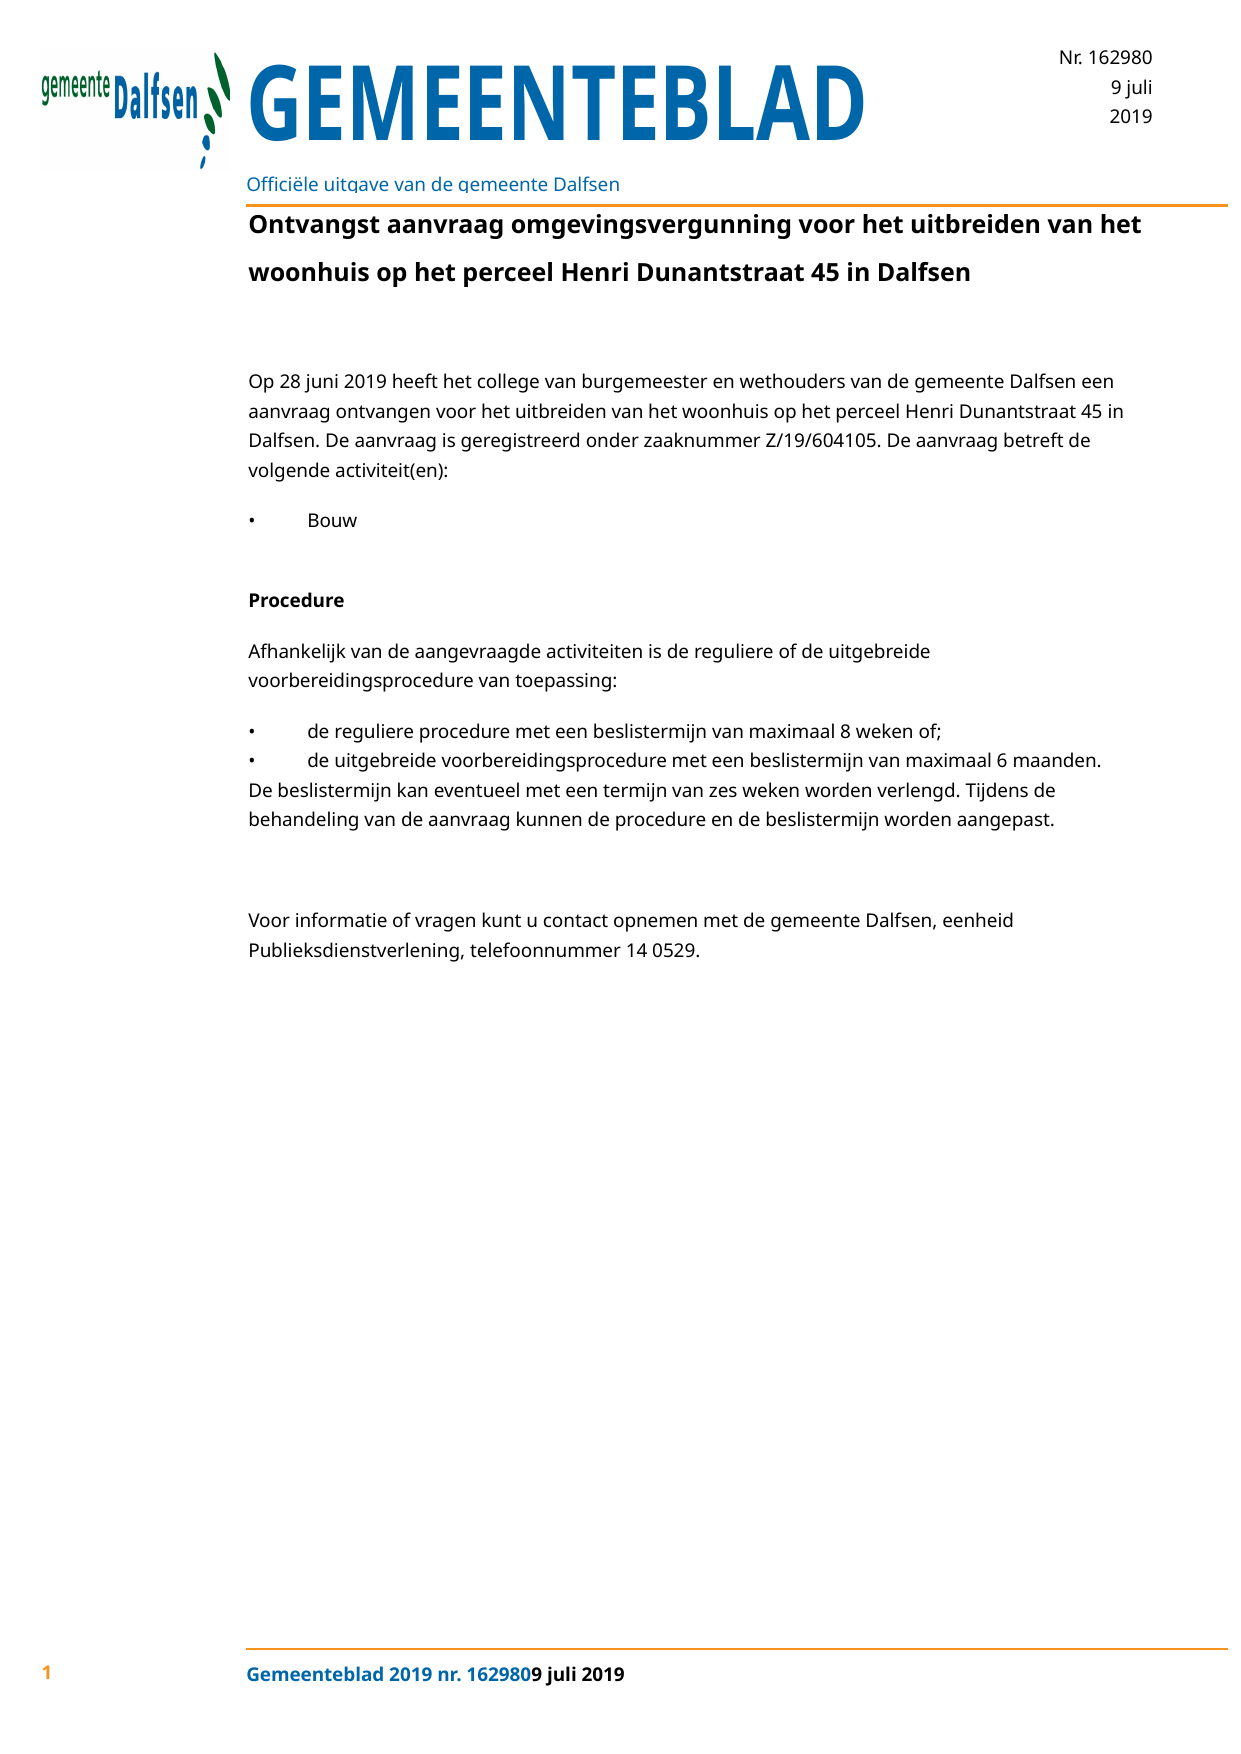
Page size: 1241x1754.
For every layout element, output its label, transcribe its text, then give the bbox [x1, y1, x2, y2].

text Ontvangst aanvraag omgevingsvergunning voor het uitbreiden van het woonhuis op het perceel Henri Dunantstraat 45 in Dalfsen [248, 207, 1152, 288]
list de uitgebreide voorbereidingsprocedure met een beslistermijn van maximaal 6 maanden. [248, 747, 1152, 773]
text Voor informatie of vragen kunt u contact opnemen met de gemeente Dalfsen, eenheid Publieksdienstverlening, telefoonnummer 14 0529. [248, 907, 1152, 963]
text Op 28 juni 2019 heeft het college van burgemeester en wethouders van de gemeente Dalfsen een aanvraag ontvangen voor het uitbreiden van het woonhuis op het perceel Henri Dunantstraat 45 in Dalfsen. De aanvraag is geregistreerd onder zaaknummer Z/19/604105. De aanvraag betreft de volgende activiteit(en): [248, 368, 1152, 483]
text De beslistermijn kan eventueel met een termijn van zes weken worden verlengd. Tijdens de behandeling van de aanvraag kunnen de procedure en de beslistermijn worden aangepast. [248, 777, 1152, 832]
text Afhankelijk van de aangevraagde activiteiten is de reguliere of de uitgebreide voorbereidingsprocedure van toepassing: [248, 638, 1152, 693]
list de reguliere procedure met een beslistermijn van maximaal 8 weken of; [248, 718, 1152, 744]
text Procedure [248, 587, 1152, 613]
list Bouw [248, 507, 1152, 533]
picture [41, 47, 231, 172]
